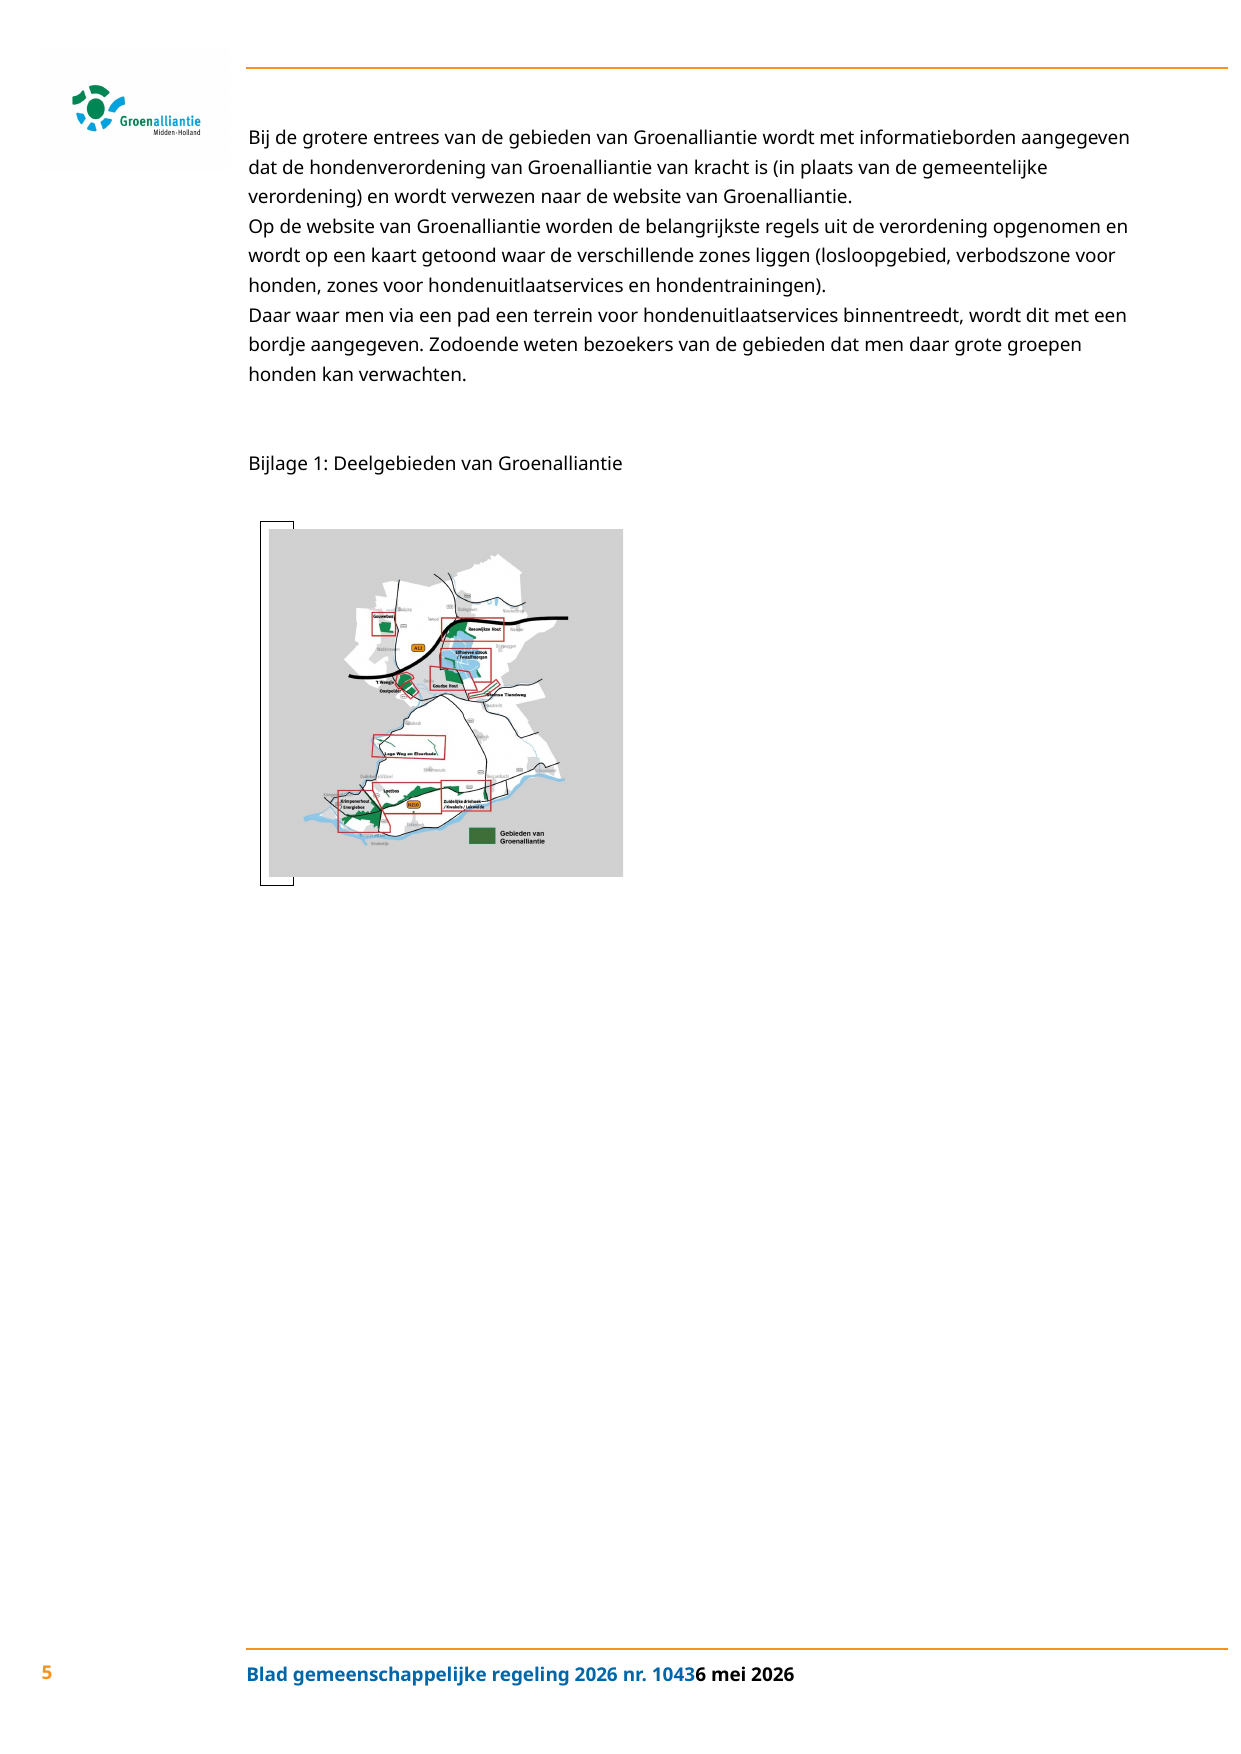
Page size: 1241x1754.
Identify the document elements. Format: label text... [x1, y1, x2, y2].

text Daar waar men via een pad een terrein voor hondenuitlaatservices binnentreedt, wordt dit met een bordje aangegeven. Zodoende weten bezoekers van de gebieden dat men daar grote groepen honden kan verwachten. [248, 302, 1152, 387]
picture [41, 47, 231, 172]
text Bijlage 1: Deelgebieden van Groenalliantie [248, 450, 1152, 476]
picture [268, 529, 624, 877]
text Bij de grotere entrees van de gebieden van Groenalliantie wordt met informatieborden aangegeven dat de hondenverordening van Groenalliantie van kracht is (in plaats van de gemeentelijke verordening) en wordt verwezen naar de website van Groenalliantie. [248, 124, 1152, 209]
text Op de website van Groenalliantie worden de belangrijkste regels uit de verordening opgenomen en wordt op een kaart getoond waar de verschillende zones liggen (losloopgebied, verbodszone voor honden, zones voor hondenuitlaatservices en hondentrainingen). [248, 213, 1152, 298]
